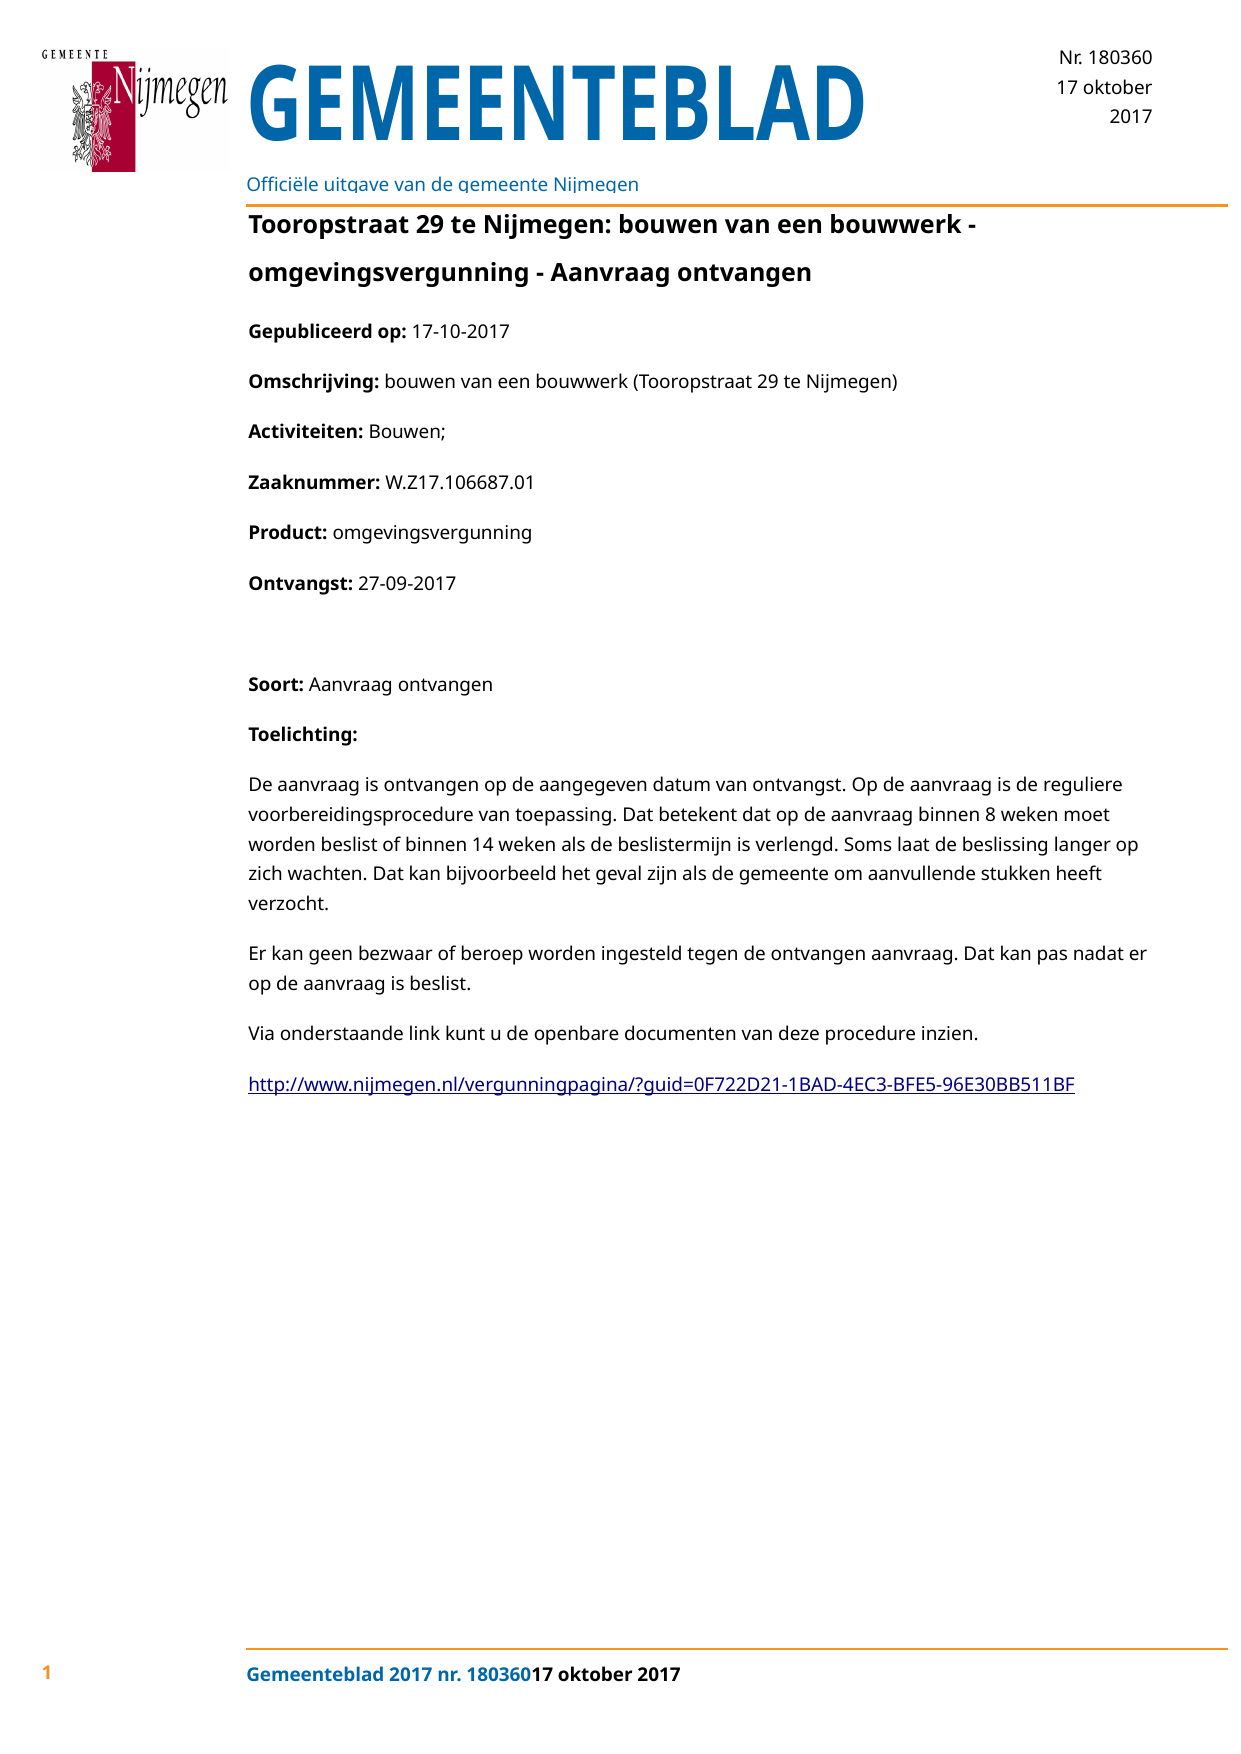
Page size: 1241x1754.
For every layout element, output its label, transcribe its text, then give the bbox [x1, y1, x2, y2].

text Zaaknummer: W.Z17.106687.01 [248, 469, 1152, 495]
text Toelichting: [248, 721, 1152, 747]
text Product: omgevingsvergunning [248, 519, 1152, 545]
text Activiteiten: Bouwen; [248, 419, 1152, 444]
text http://www.nijmegen.nl/vergunningpagina/?guid=0F722D21-1BAD-4EC3-BFE5-96E30BB511BF [248, 1071, 1152, 1097]
text Via onderstaande link kunt u de openbare documenten van deze procedure inzien. [248, 1020, 1152, 1046]
text Omschrijving: bouwen van een bouwwerk (Tooropstraat 29 te Nijmegen) [248, 368, 1152, 394]
text De aanvraag is ontvangen op de aangegeven datum van ontvangst. Op de aanvraag is de reguliere voorbereidingsprocedure van toepassing. Dat betekent dat op de aanvraag binnen 8 weken moet worden beslist of binnen 14 weken als de beslistermijn is verlengd. Soms laat de beslissing langer op zich wachten. Dat kan bijvoorbeeld het geval zijn als de gemeente om aanvullende stukken heeft verzocht. [248, 772, 1152, 916]
picture [41, 47, 231, 172]
text Ontvangst: 27-09-2017 [248, 570, 1152, 596]
text Gepubliceerd op: 17-10-2017 [248, 318, 1152, 344]
text Soort: Aanvraag ontvangen [248, 671, 1152, 697]
text Tooropstraat 29 te Nijmegen: bouwen van een bouwwerk - omgevingsvergunning - Aanvraag ontvangen [248, 207, 1152, 288]
text Er kan geen bezwaar of beroep worden ingesteld tegen de ontvangen aanvraag. Dat kan pas nadat er op de aanvraag is beslist. [248, 940, 1152, 996]
